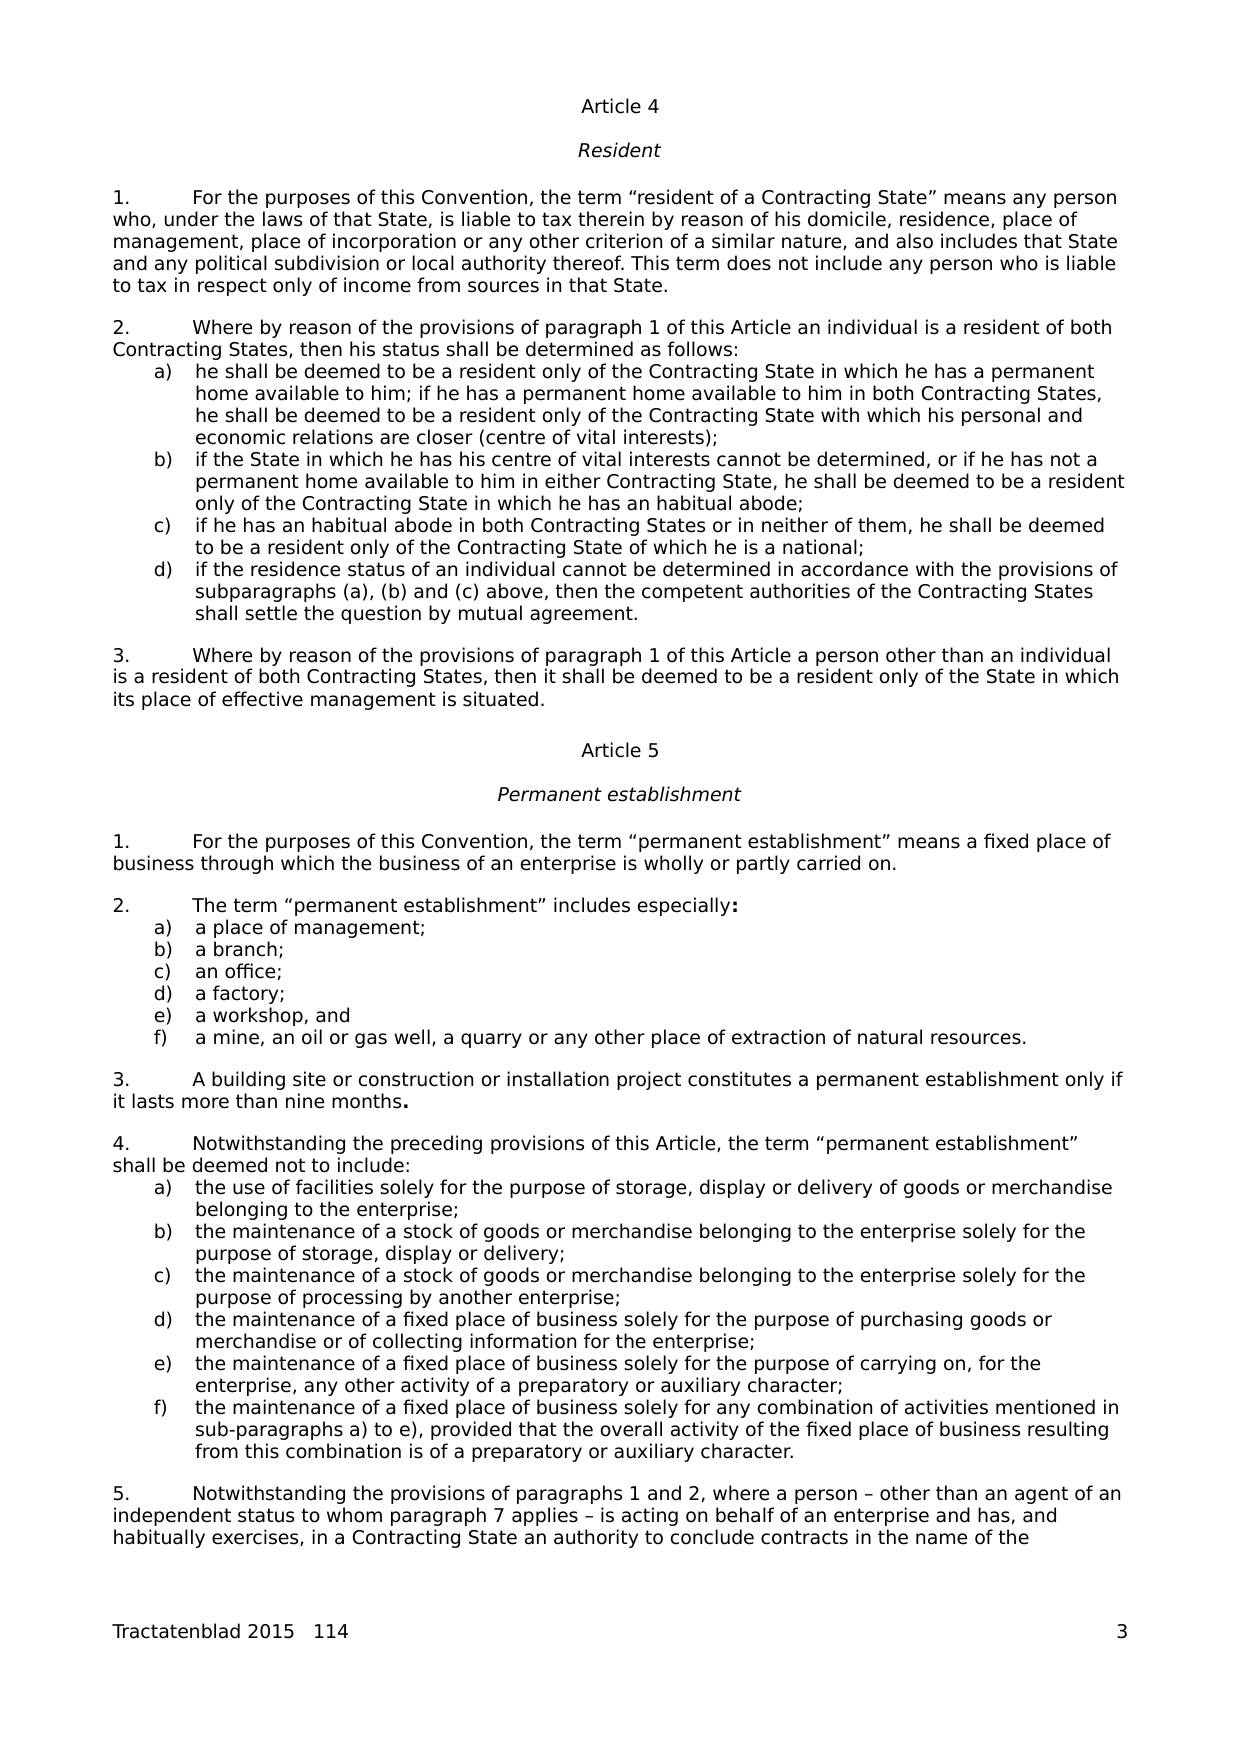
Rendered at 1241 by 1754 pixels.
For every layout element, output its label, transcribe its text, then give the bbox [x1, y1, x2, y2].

text 5. Notwithstanding the provisions of paragraphs 1 and 2, where a person – other than an agent of an independent status to whom paragraph 7 applies – is acting on behalf of an enterprise and has, and habitually exercises, in a Contracting State an authority to conclude contracts in the name of the [112, 1483, 1128, 1549]
text e) the maintenance of a fixed place of business solely for the purpose of carrying on, for the enterprise, any other activity of a preparatory or auxiliary character; [153, 1353, 1128, 1397]
text e) a workshop, and [153, 1005, 1128, 1027]
text b) if the State in which he has his centre of vital interests cannot be determined, or if he has not a permanent home available to him in either Contracting State, he shall be deemed to be a resident only of the Contracting State in which he has an habitual abode; [153, 449, 1128, 514]
text 1. For the purposes of this Convention, the term “permanent establishment” means a fixed place of business through which the business of an enterprise is wholly or partly carried on. [112, 831, 1128, 875]
text 4. Notwithstanding the preceding provisions of this Article, the term “permanent establishment” shall be deemed not to include: [112, 1133, 1128, 1177]
text b) a branch; [153, 939, 1128, 961]
text b) the maintenance of a stock of goods or merchandise belonging to the enterprise solely for the purpose of storage, display or delivery; [153, 1221, 1128, 1265]
text c) the maintenance of a stock of goods or merchandise belonging to the enterprise solely for the purpose of processing by another enterprise; [153, 1265, 1128, 1309]
text 1. For the purposes of this Convention, the term “resident of a Contracting State” means any person who, under the laws of that State, is liable to tax therein by reason of his domicile, residence, place of management, place of incorporation or any other criterion of a similar nature, and also includes that State and any political subdivision or local authority thereof. This term does not include any person who is liable to tax in respect only of income from sources in that State. [112, 187, 1128, 297]
text a) a place of management; [153, 917, 1128, 939]
text d) if the residence status of an individual cannot be determined in accordance with the provisions of subparagraphs (a), (b) and (c) above, then the competent authorities of the Contracting States shall settle the question by mutual agreement. [153, 558, 1128, 624]
text 2. The term “permanent establishment” includes especially: [112, 895, 1128, 917]
text c) if he has an habitual abode in both Contracting States or in neither of them, he shall be deemed to be a resident only of the Contracting State of which he is a national; [153, 514, 1128, 558]
text d) a factory; [153, 983, 1128, 1005]
subtitle Article 4 Resident [112, 96, 1128, 162]
text a) the use of facilities solely for the purpose of storage, display or delivery of goods or merchandise belonging to the enterprise; [153, 1177, 1128, 1221]
text f) a mine, an oil or gas well, a quarry or any other place of extraction of natural resources. [153, 1027, 1128, 1049]
text a) he shall be deemed to be a resident only of the Contracting State in which he has a permanent home available to him; if he has a permanent home available to him in both Contracting States, he shall be deemed to be a resident only of the Contracting State with which his personal and economic relations are closer (centre of vital interests); [153, 361, 1128, 449]
text 3. Where by reason of the provisions of paragraph 1 of this Article a person other than an individual is a resident of both Contracting States, then it shall be deemed to be a resident only of the State in which its place of effective management is situated. [112, 644, 1128, 710]
text 3. A building site or construction or installation project constitutes a permanent establishment only if it lasts more than nine months. [112, 1069, 1128, 1113]
text d) the maintenance of a fixed place of business solely for the purpose of purchasing goods or merchandise or of collecting information for the enterprise; [153, 1309, 1128, 1353]
text 2. Where by reason of the provisions of paragraph 1 of this Article an individual is a resident of both Contracting States, then his status shall be determined as follows: [112, 317, 1128, 361]
text f) the maintenance of a fixed place of business solely for any combination of activities mentioned in sub-paragraphs a) to e), provided that the overall activity of the fixed place of business resulting from this combination is of a preparatory or auxiliary character. [153, 1397, 1128, 1463]
subtitle Article 5 Permanent establishment [112, 740, 1128, 806]
text c) an office; [153, 961, 1128, 983]
